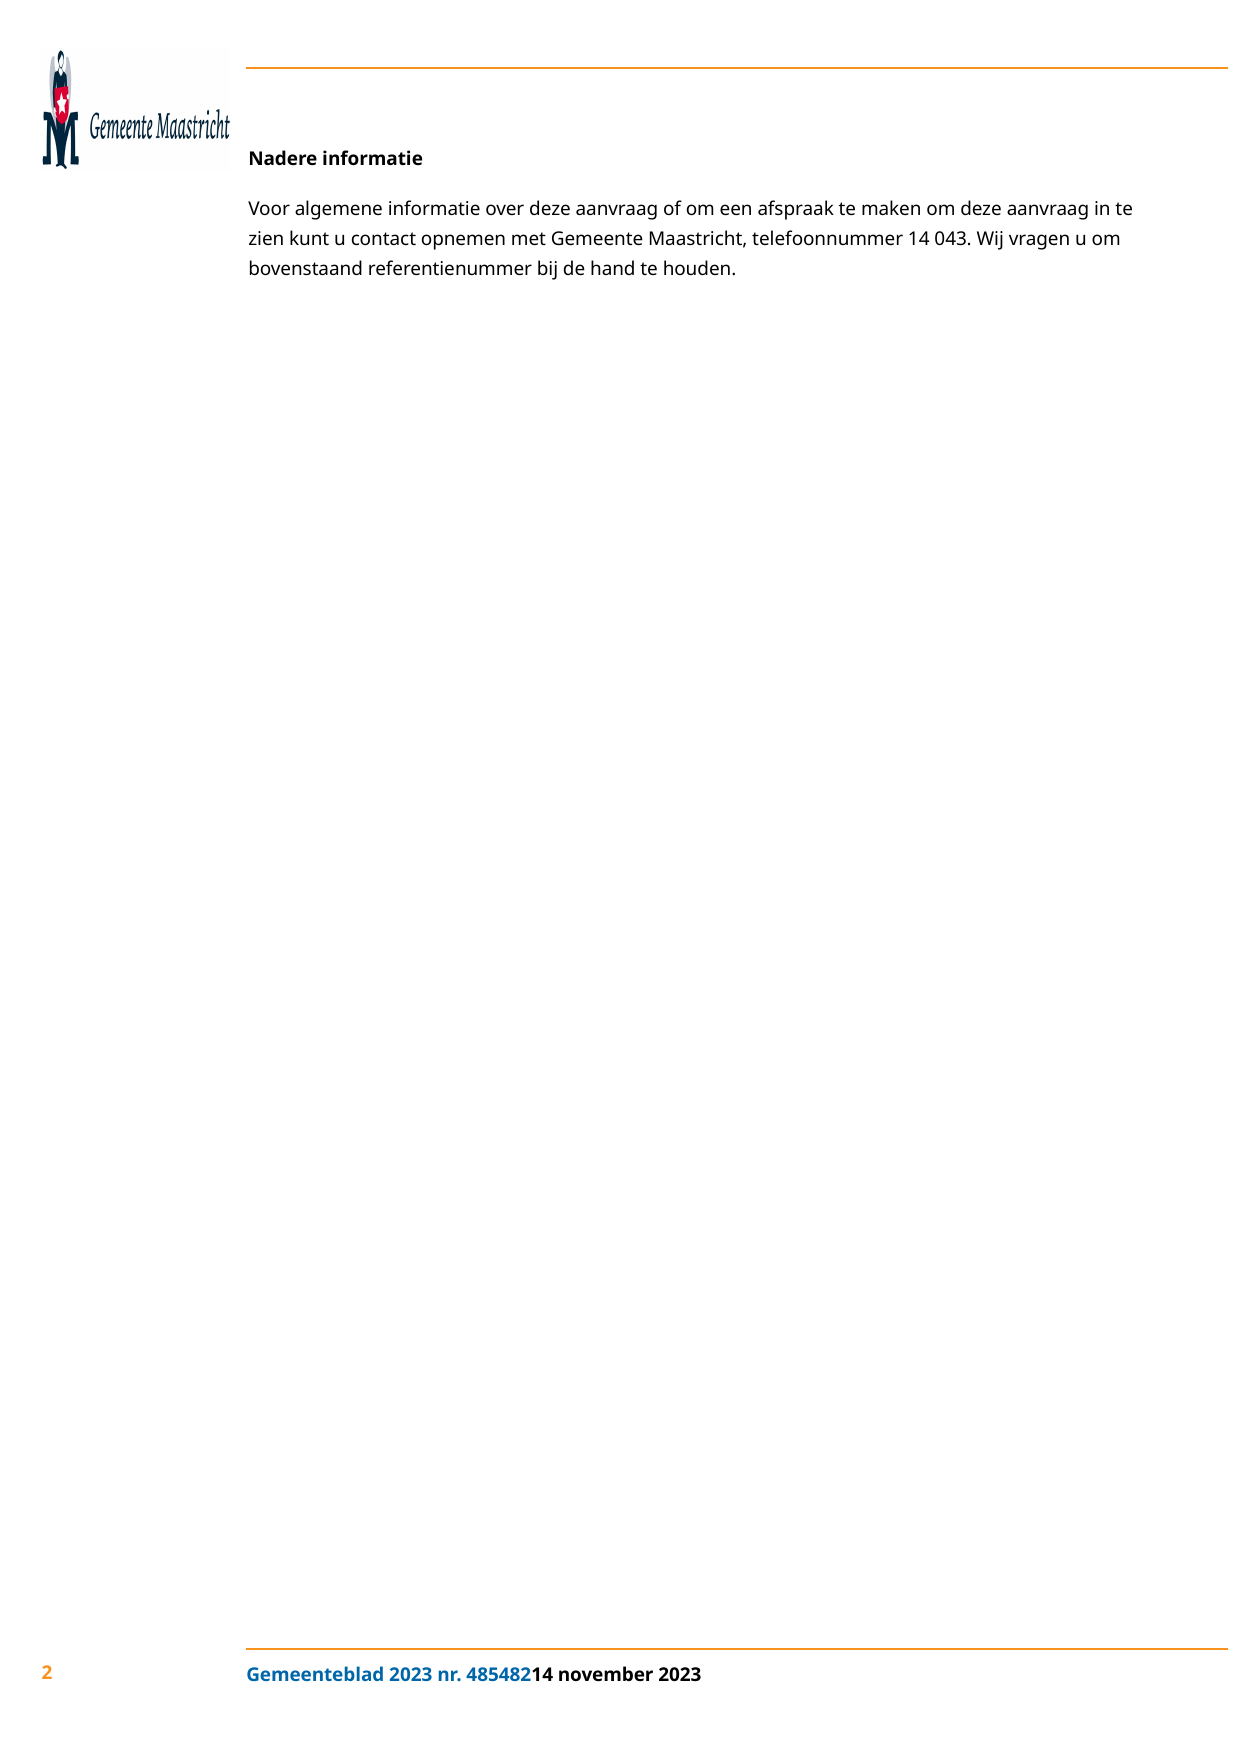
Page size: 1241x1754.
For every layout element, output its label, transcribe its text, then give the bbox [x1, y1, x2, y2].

text Voor algemene informatie over deze aanvraag of om een afspraak te maken om deze aanvraag in te zien kunt u contact opnemen met Gemeente Maastricht, telefoonnummer 14 043. Wij vragen u om bovenstaand referentienummer bij de hand te houden. [248, 196, 1152, 281]
text Nadere informatie [248, 145, 1152, 171]
picture [41, 47, 231, 172]
